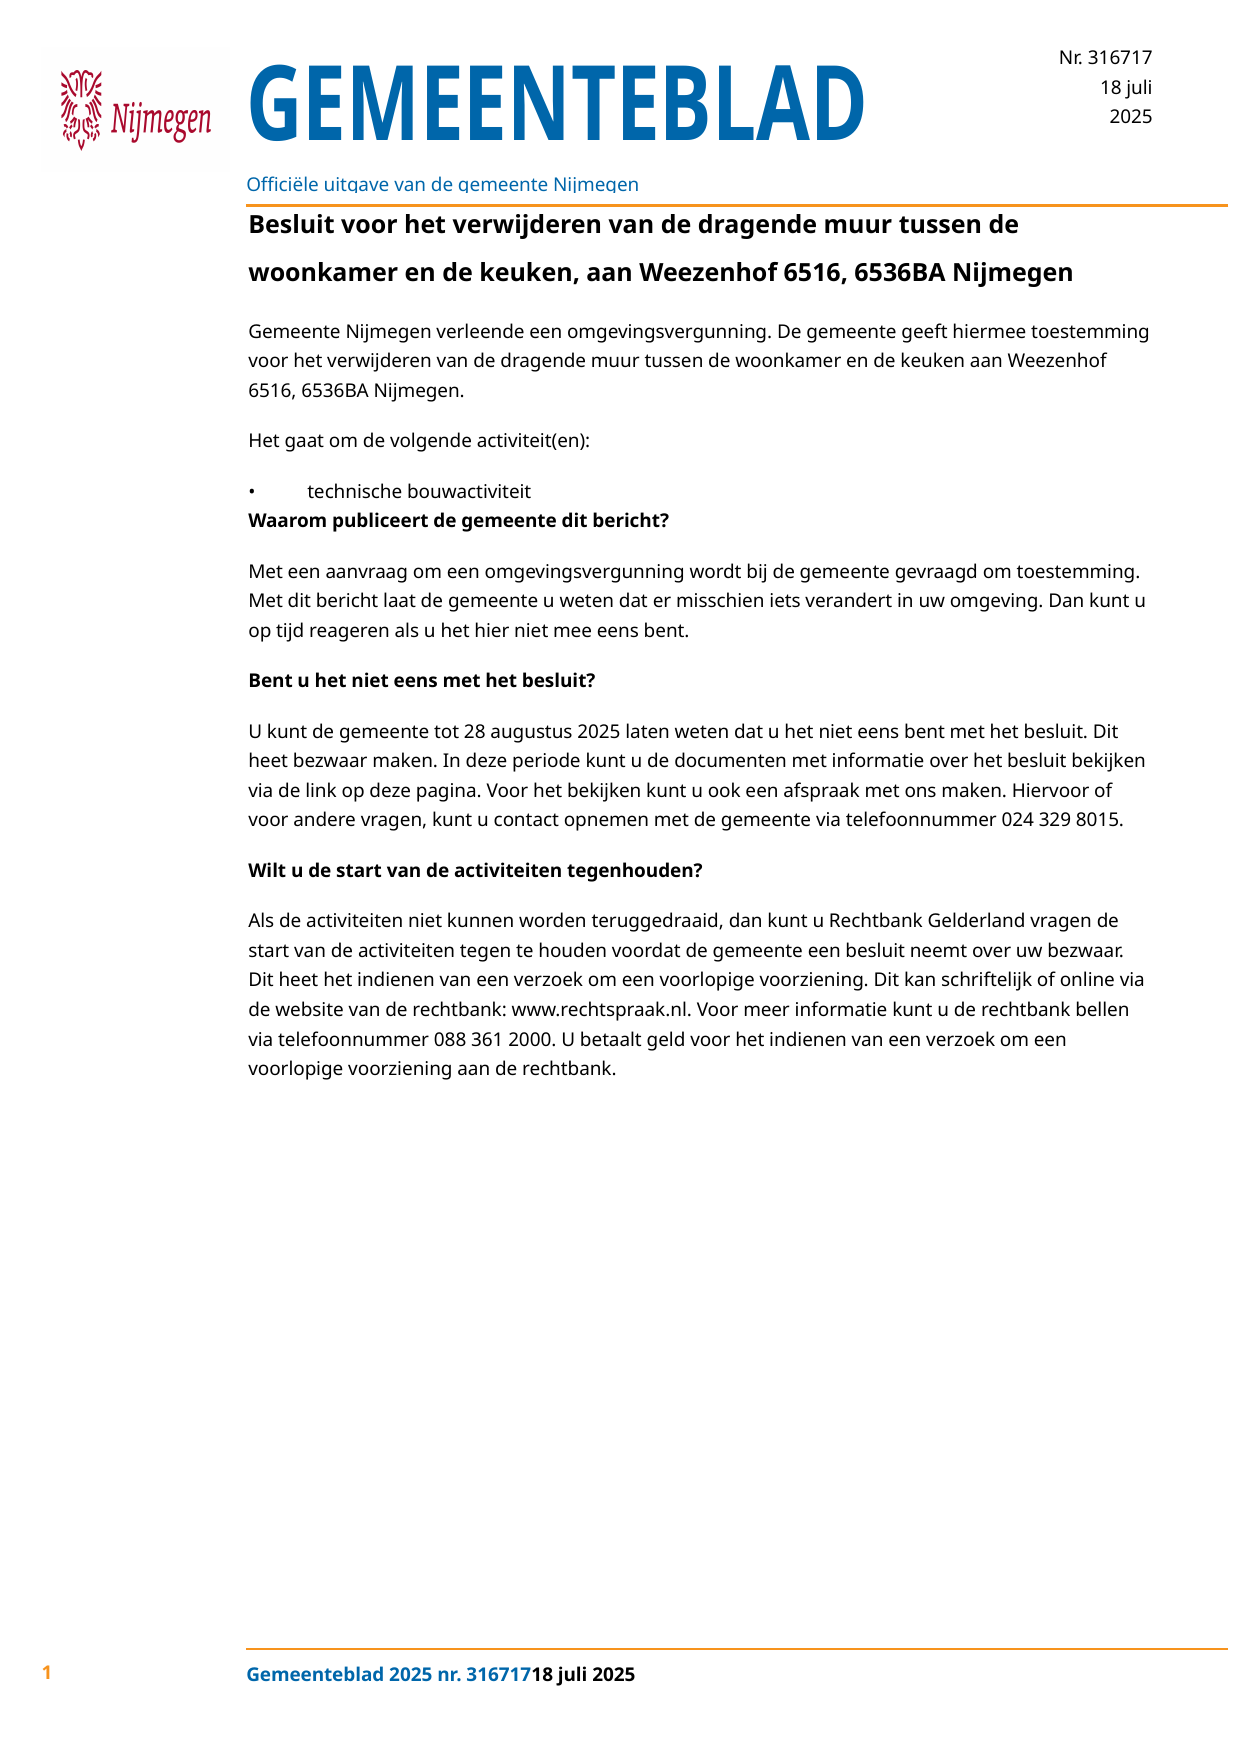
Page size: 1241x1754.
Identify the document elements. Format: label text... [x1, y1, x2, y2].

text Besluit voor het verwijderen van de dragende muur tussen de woonkamer en de keuken, aan Weezenhof 6516, 6536BA Nijmegen [248, 207, 1152, 288]
text Als de activiteiten niet kunnen worden teruggedraaid, dan kunt u Rechtbank Gelderland vragen de start van de activiteiten tegen te houden voordat de gemeente een besluit neemt over uw bezwaar. Dit heet het indienen van een verzoek om een voorlopige voorziening. Dit kan schriftelijk of online via de website van de rechtbank: www.rechtspraak.nl. Voor meer informatie kunt u de rechtbank bellen via telefoonnummer 088 361 2000. U betaalt geld voor het indienen van een verzoek om een voorlopige voorziening aan de rechtbank. [248, 907, 1152, 1081]
text U kunt de gemeente tot 28 augustus 2025 laten weten dat u het niet eens bent met het besluit. Dit heet bezwaar maken. In deze periode kunt u de documenten met informatie over het besluit bekijken via de link op deze pagina. Voor het bekijken kunt u ook een afspraak met ons maken. Hiervoor of voor andere vragen, kunt u contact opnemen met de gemeente via telefoonnummer 024 329 8015. [248, 718, 1152, 832]
text Met een aanvraag om een omgevingsvergunning wordt bij de gemeente gevraagd om toestemming. Met dit bericht laat de gemeente u weten dat er misschien iets verandert in uw omgeving. Dan kunt u op tijd reageren als u het hier niet mee eens bent. [248, 558, 1152, 643]
text Gemeente Nijmegen verleende een omgevingsvergunning. De gemeente geeft hiermee toestemming voor het verwijderen van de dragende muur tussen de woonkamer en de keuken aan Weezenhof 6516, 6536BA Nijmegen. [248, 318, 1152, 403]
text Bent u het niet eens met het besluit? [248, 667, 1152, 693]
text Waarom publiceert de gemeente dit bericht? [248, 507, 1152, 533]
list technische bouwactiviteit [248, 478, 1152, 504]
picture [41, 47, 231, 172]
text Het gaat om de volgende activiteit(en): [248, 427, 1152, 453]
text Wilt u de start van de activiteiten tegenhouden? [248, 857, 1152, 883]
